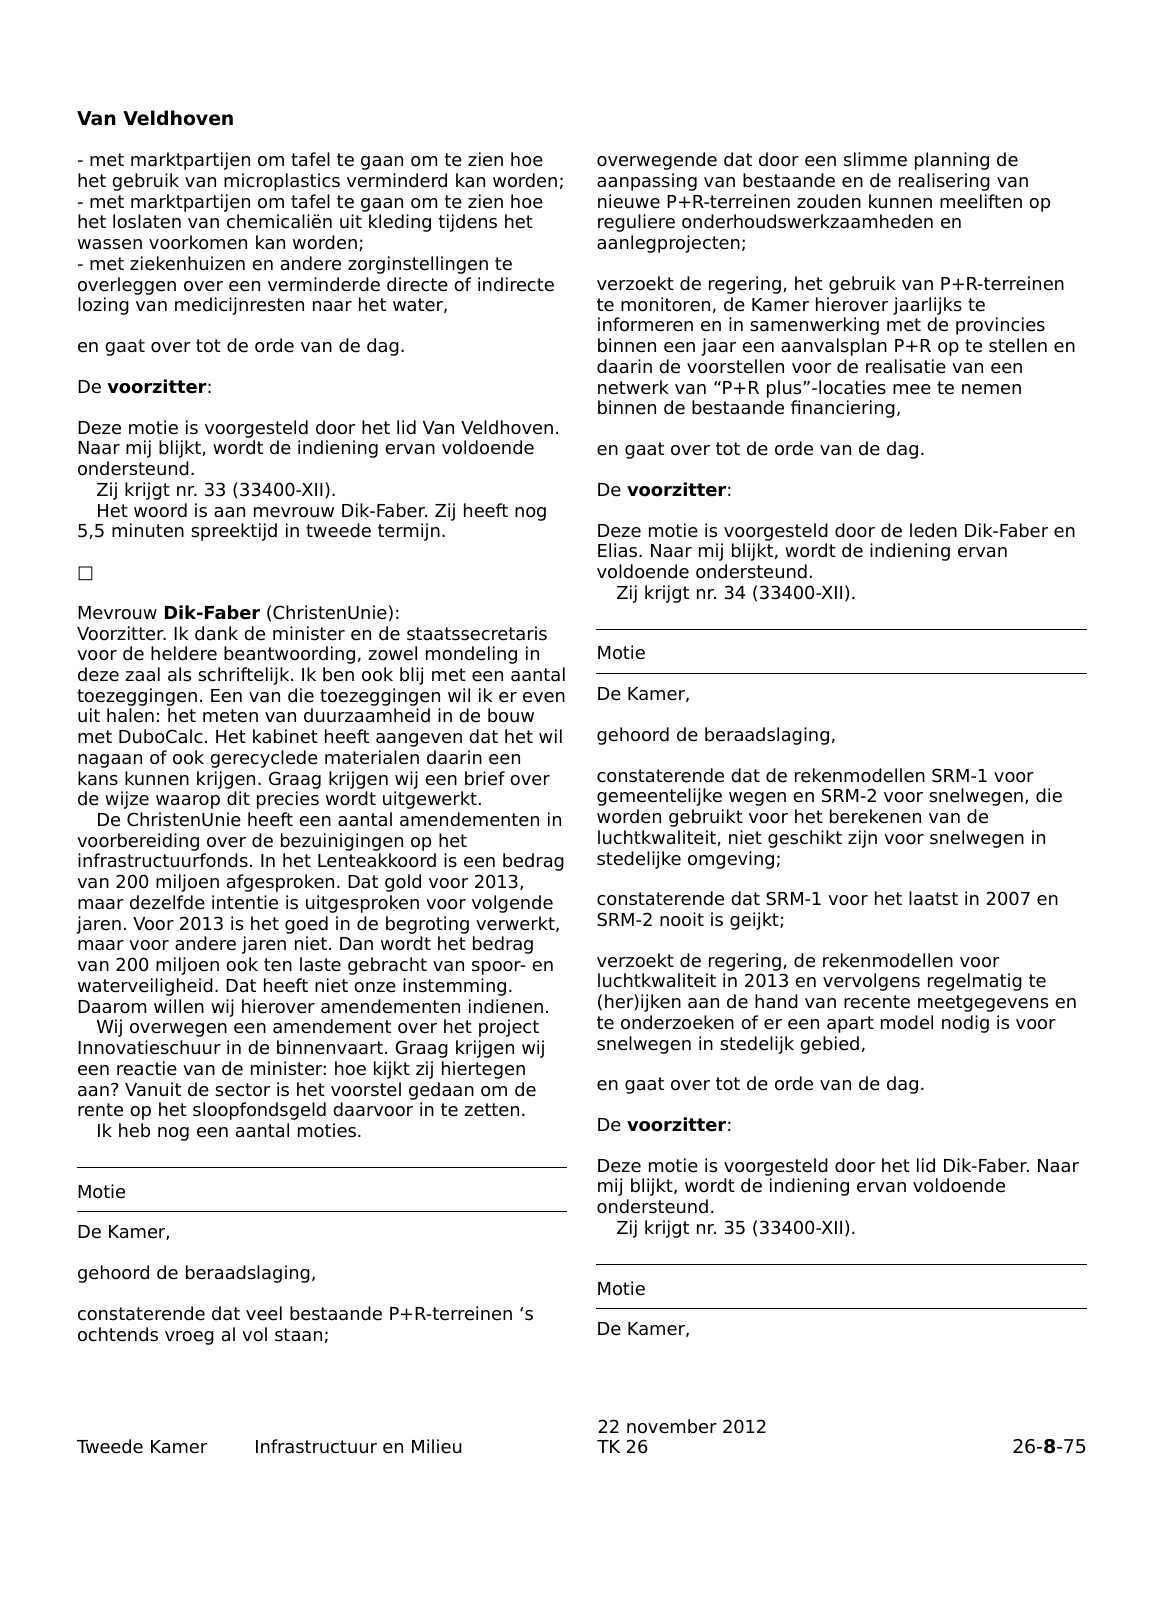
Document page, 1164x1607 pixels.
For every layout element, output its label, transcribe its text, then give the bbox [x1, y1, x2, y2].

text Voorzitter. Ik dank de minister en de staatssecretaris voor de heldere beantwoording, zowel mondeling in deze zaal als schriftelijk. Ik ben ook blij met een aantal toezeggingen. Een van die toezeggingen wil ik er even uit halen: het meten van duurzaamheid in de bouw met DuboCalc. Het kabinet heeft aangeven dat het wil nagaan of ook gerecyclede materialen daarin een kans kunnen krijgen. Graag krijgen wij een brief over de wijze waarop dit precies wordt uitgewerkt. [77, 623, 567, 810]
text overwegende dat door een slimme planning de aanpassing van bestaande en de realisering van nieuwe P+R-terreinen zouden kunnen meeliften op reguliere onderhoudswerkzaamheden en aanlegprojecten; [596, 150, 1087, 254]
text Motie [596, 1278, 1087, 1299]
text verzoekt de regering, de rekenmodellen voor luchtkwaliteit in 2013 en vervolgens regelmatig te (her)ijken aan de hand van recente meetgegevens en te onderzoeken of er een apart model nodig is voor snelwegen in stedelijk gebied, [596, 951, 1087, 1054]
text gehoord de beraadslaging, [596, 725, 1087, 745]
text gehoord de beraadslaging, [77, 1263, 567, 1284]
text Zij krijgt nr. 33 (33400-XII). [77, 480, 567, 500]
text Motie [77, 1181, 567, 1202]
text De voorzitter: [596, 1115, 1087, 1136]
text Motie [596, 643, 1087, 664]
text en gaat over tot de orde van de dag. [77, 336, 567, 357]
text De Kamer, [77, 1222, 567, 1243]
text constaterende dat SRM-1 voor het laatst in 2007 en SRM-2 nooit is geijkt; [596, 889, 1087, 931]
text constaterende dat de rekenmodellen SRM-1 voor gemeentelijke wegen en SRM-2 voor snelwegen, die worden gebruikt voor het berekenen van de luchtkwaliteit, niet geschikt zijn voor snelwegen in stedelijke omgeving; [596, 765, 1087, 869]
text Deze motie is voorgesteld door het lid Dik-Faber. Naar mij blijkt, wordt de indiening ervan voldoende ondersteund. [596, 1156, 1087, 1218]
text De ChristenUnie heeft een aantal amendementen in voorbereiding over de bezuinigingen op het infrastructuurfonds. In het Lenteakkoord is een bedrag van 200 miljoen afgesproken. Dat gold voor 2013, maar dezelfde intentie is uitgesproken voor volgende jaren. Voor 2013 is het goed in de begroting verwerkt, maar voor andere jaren niet. Dan wordt het bedrag van 200 miljoen ook ten laste gebracht van spoor- en waterveiligheid. Dat heeft niet onze instemming. Daarom willen wij hierover amendementen indienen. [77, 810, 567, 1017]
text De voorzitter: [596, 480, 1087, 500]
text constaterende dat veel bestaande P+R-terreinen ‘s ochtends vroeg al vol staan; [77, 1304, 567, 1345]
text De voorzitter: [77, 377, 567, 397]
text Ik heb nog een aantal moties. [77, 1121, 567, 1142]
text Zij krijgt nr. 35 (33400-XII). [596, 1218, 1087, 1238]
text Wij overwegen een amendement over het project Innovatieschuur in de binnenvaart. Graag krijgen wij een reactie van de minister: hoe kijkt zij hiertegen aan? Vanuit de sector is het voorstel gedaan om de rente op het sloopfondsgeld daarvoor in te zetten. [77, 1017, 567, 1121]
text verzoekt de regering, het gebruik van P+R-terreinen te monitoren, de Kamer hierover jaarlijks te informeren en in samenwerking met de provincies binnen een jaar een aanvalsplan P+R op te stellen en daarin de voorstellen voor de realisatie van een netwerk van “P+R plus”-locaties mee te nemen binnen de bestaande financiering, [596, 274, 1087, 419]
text Zij krijgt nr. 34 (33400-XII). [596, 583, 1087, 603]
text - met marktpartijen om tafel te gaan om te zien hoe het loslaten van chemicaliën uit kleding tijdens het wassen voorkomen kan worden; [77, 192, 567, 254]
text De Kamer, [596, 1319, 1087, 1340]
text Mevrouw Dik-Faber (ChristenUnie): [77, 603, 567, 623]
text en gaat over tot de orde van de dag. [596, 1074, 1087, 1095]
text Deze motie is voorgesteld door de leden Dik-Faber en Elias. Naar mij blijkt, wordt de indiening ervan voldoende ondersteund. [596, 520, 1087, 583]
text □ [77, 562, 567, 583]
text en gaat over tot de orde van de dag. [596, 439, 1087, 460]
text Het woord is aan mevrouw Dik-Faber. Zij heeft nog 5,5 minuten spreektijd in tweede termijn. [77, 500, 567, 542]
text - met ziekenhuizen en andere zorginstellingen te overleggen over een verminderde directe of indirecte lozing van medicijnresten naar het water, [77, 254, 567, 316]
text De Kamer, [596, 684, 1087, 705]
text - met marktpartijen om tafel te gaan om te zien hoe het gebruik van microplastics verminderd kan worden; [77, 150, 567, 192]
text Deze motie is voorgesteld door het lid Van Veldhoven. Naar mij blijkt, wordt de indiening ervan voldoende ondersteund. [77, 417, 567, 480]
